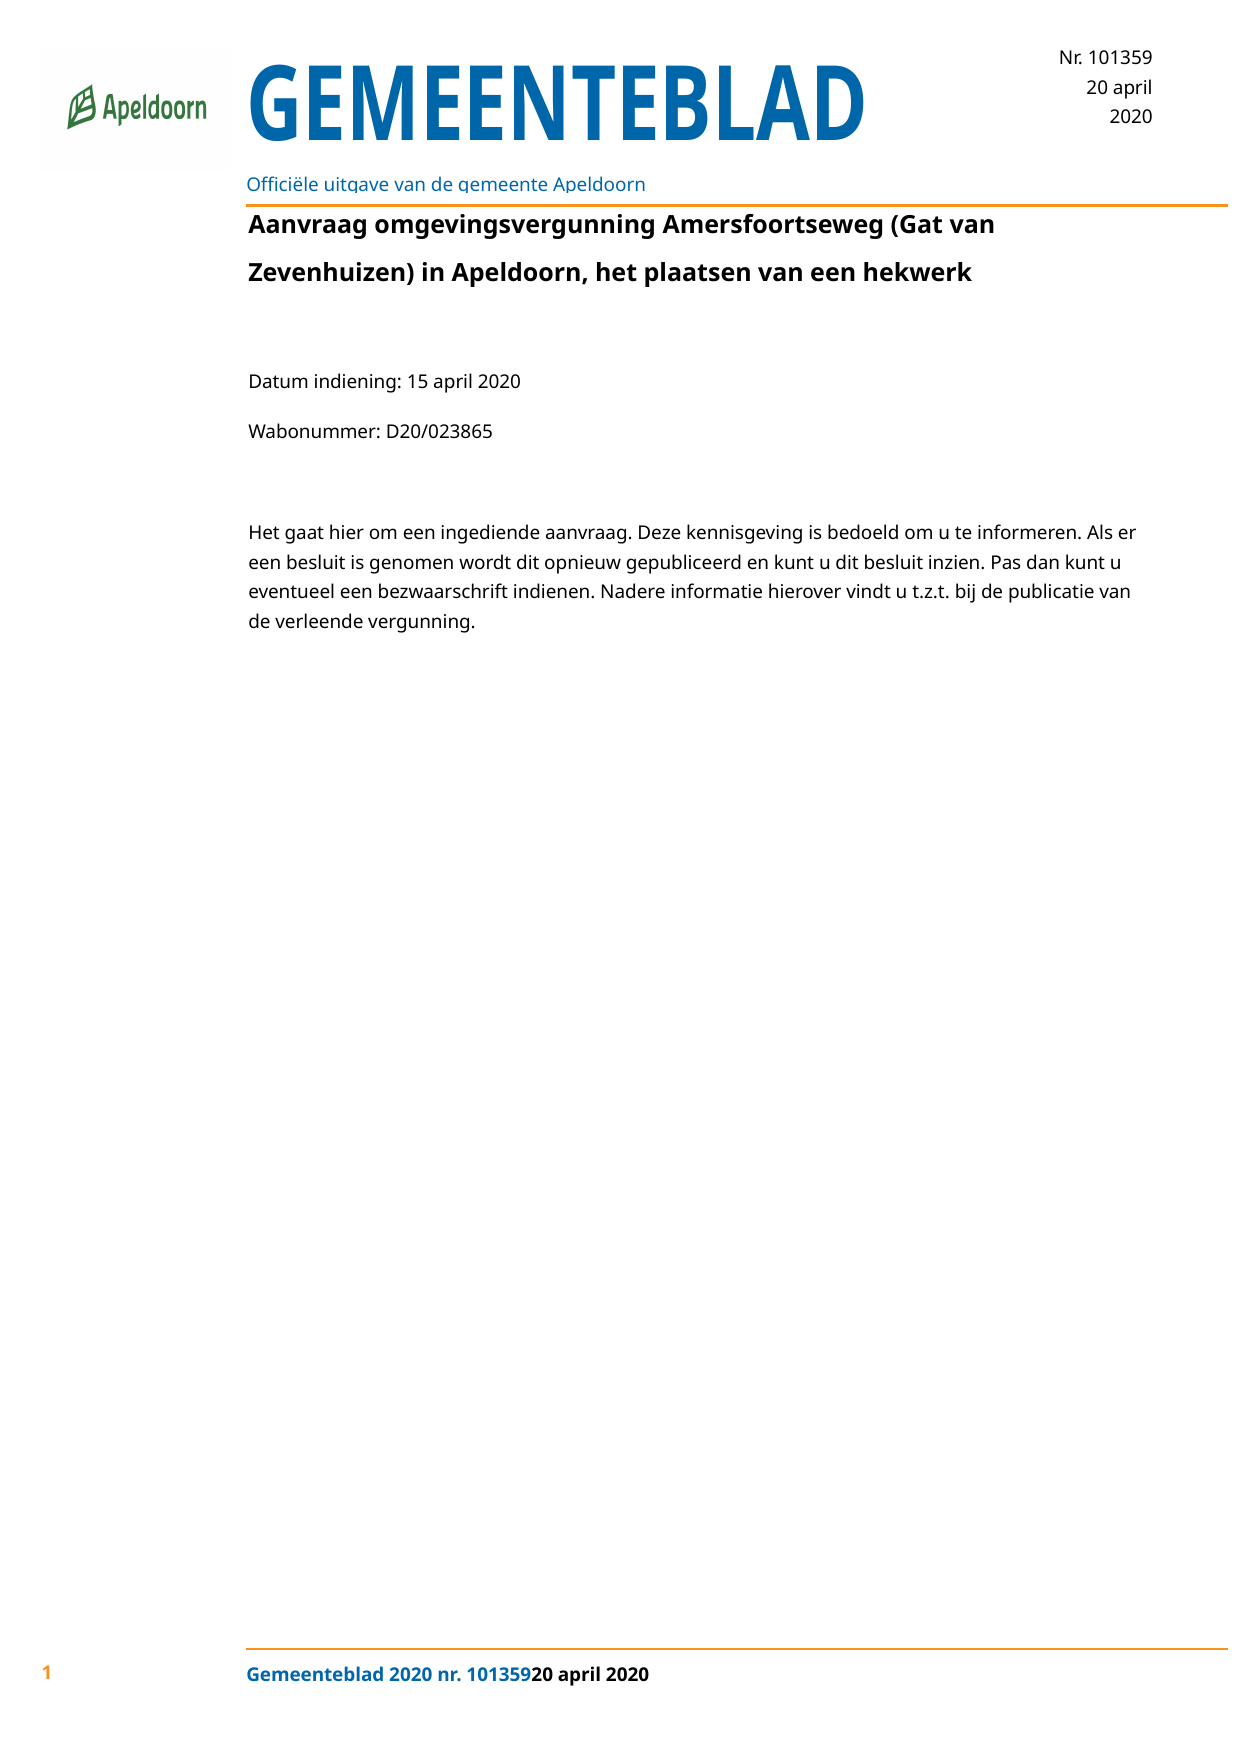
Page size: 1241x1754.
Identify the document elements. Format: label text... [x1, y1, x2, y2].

text Aanvraag omgevingsvergunning Amersfoortseweg (Gat van Zevenhuizen) in Apeldoorn, het plaatsen van een hekwerk [248, 207, 1152, 288]
picture [41, 47, 231, 172]
text Datum indiening: 15 april 2020 [248, 368, 1152, 394]
text Wabonummer: D20/023865 [248, 419, 1152, 444]
text Het gaat hier om een ingediende aanvraag. Deze kennisgeving is bedoeld om u te informeren. Als er een besluit is genomen wordt dit opnieuw gepubliceerd en kunt u dit besluit inzien. Pas dan kunt u eventueel een bezwaarschrift indienen. Nadere informatie hierover vindt u t.z.t. bij de publicatie van de verleende vergunning. [248, 519, 1152, 634]
